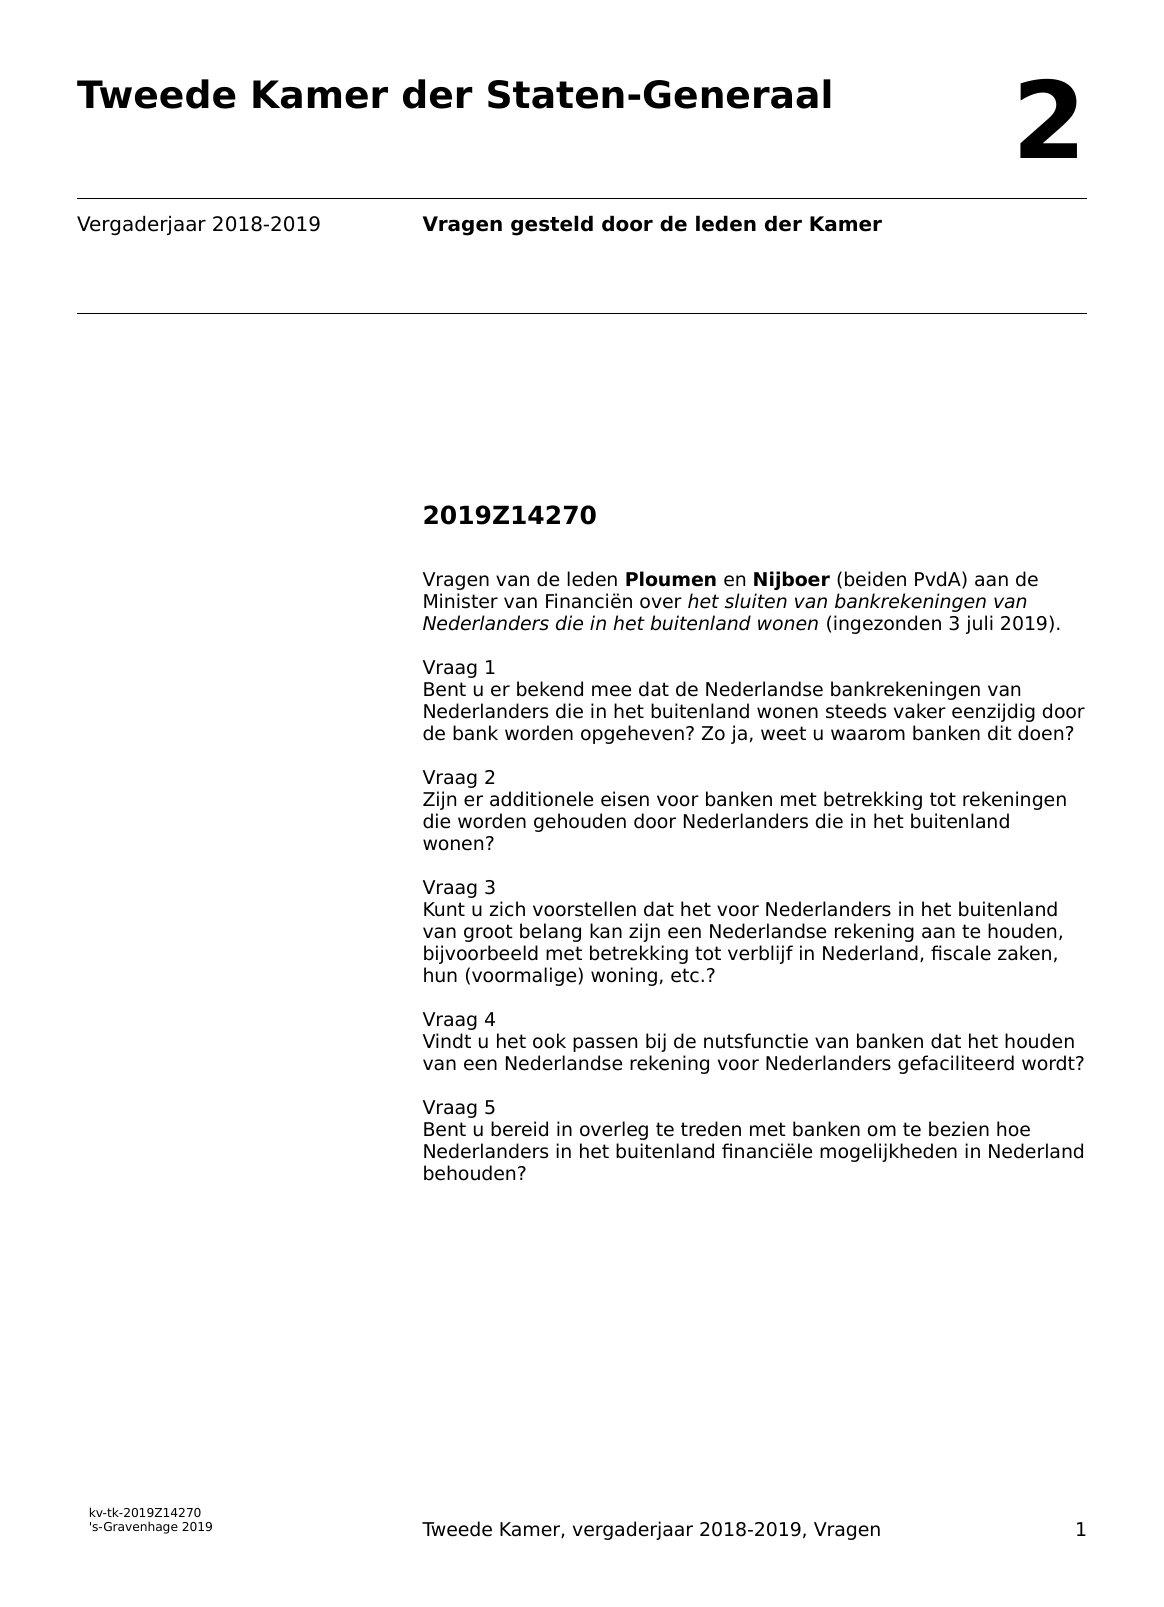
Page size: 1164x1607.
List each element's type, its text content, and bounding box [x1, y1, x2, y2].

table_header 2 [886, 59, 1087, 198]
table_cell Vergaderjaar 2018-2019 [77, 199, 422, 313]
text Zijn er additionele eisen voor banken met betrekking tot rekeningen die worden gehouden door Nederlanders die in het buitenland wonen? [422, 789, 1087, 855]
text 's-Gravenhage 2019 [88, 1520, 323, 1534]
text Vraag 1 [422, 657, 1087, 679]
text Vindt u het ook passen bij de nutsfunctie van banken dat het houden van een Nederlandse rekening voor Nederlanders gefaciliteerd wordt? [422, 1031, 1087, 1075]
text Vraag 2 [422, 767, 1087, 789]
text Bent u bereid in overleg te treden met banken om te bezien hoe Nederlanders in het buitenland financiële mogelijkheden in Nederland behouden? [422, 1119, 1087, 1185]
text Vraag 4 [422, 1009, 1087, 1031]
table_cell Vragen gesteld door de leden der Kamer [422, 199, 1087, 313]
text Vragen van de leden Ploumen en Nijboer (beiden PvdA) aan de Minister van Financiën over het sluiten van bankrekeningen van Nederlanders die in het buitenland wonen (ingezonden 3 juli 2019). [422, 569, 1087, 635]
text Bent u er bekend mee dat de Nederlandse bankrekeningen van Nederlanders die in het buitenland wonen steeds vaker eenzijdig door de bank worden opgeheven? Zo ja, weet u waarom banken dit doen? [422, 679, 1087, 745]
text Kunt u zich voorstellen dat het voor Nederlanders in het buitenland van groot belang kan zijn een Nederlandse rekening aan te houden, bijvoorbeeld met betrekking tot verblijf in Nederland, fiscale zaken, hun (voormalige) woning, etc.? [422, 899, 1087, 987]
text kv-tk-2019Z14270 [88, 1506, 323, 1520]
text Vraag 3 [422, 877, 1087, 899]
text Vraag 5 [422, 1097, 1087, 1119]
text 2019Z14270 [422, 501, 1087, 531]
table_header Tweede Kamer der Staten-Generaal [77, 59, 886, 198]
